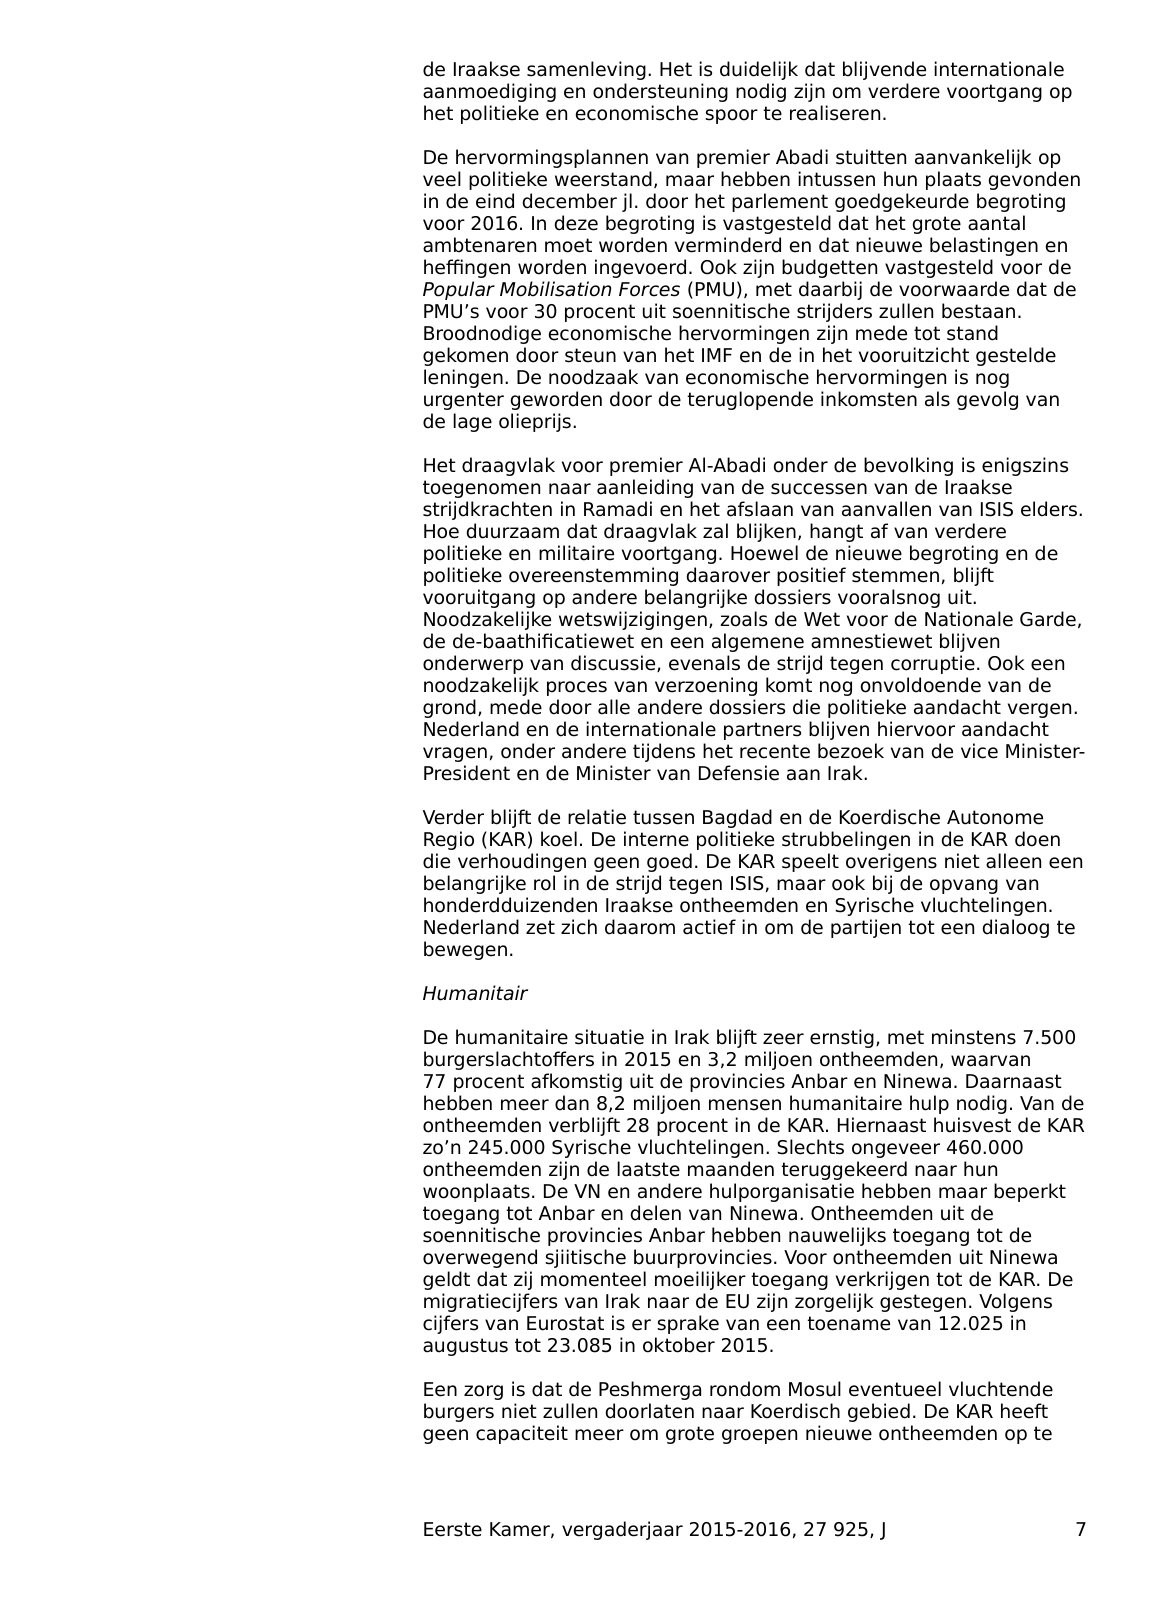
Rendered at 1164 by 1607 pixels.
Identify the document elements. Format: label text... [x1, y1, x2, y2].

text De hervormingsplannen van premier Abadi stuitten aanvankelijk op veel politieke weerstand, maar hebben intussen hun plaats gevonden in de eind december jl. door het parlement goedgekeurde begroting voor 2016. In deze begroting is vastgesteld dat het grote aantal ambtenaren moet worden verminderd en dat nieuwe belastingen en heffingen worden ingevoerd. Ook zijn budgetten vastgesteld voor de Popular Mobilisation Forces (PMU), met daarbij de voorwaarde dat de PMU’s voor 30 procent uit soennitische strijders zullen bestaan. Broodnodige economische hervormingen zijn mede tot stand gekomen door steun van het IMF en de in het vooruitzicht gestelde leningen. De noodzaak van economische hervormingen is nog urgenter geworden door de teruglopende inkomsten als gevolg van de lage olieprijs. [422, 147, 1087, 433]
text Een zorg is dat de Peshmerga rondom Mosul eventueel vluchtende burgers niet zullen doorlaten naar Koerdisch gebied. De KAR heeft geen capaciteit meer om grote groepen nieuwe ontheemden op te [422, 1379, 1087, 1445]
text De humanitaire situatie in Irak blijft zeer ernstig, met minstens 7.500 burgerslachtoffers in 2015 en 3,2 miljoen ontheemden, waarvan 77 procent afkomstig uit de provincies Anbar en Ninewa. Daarnaast hebben meer dan 8,2 miljoen mensen humanitaire hulp nodig. Van de ontheemden verblijft 28 procent in de KAR. Hiernaast huisvest de KAR zo’n 245.000 Syrische vluchtelingen. Slechts ongeveer 460.000 ontheemden zijn de laatste maanden teruggekeerd naar hun woonplaats. De VN en andere hulporganisatie hebben maar beperkt toegang tot Anbar en delen van Ninewa. Ontheemden uit de soennitische provincies Anbar hebben nauwelijks toegang tot de overwegend sjiitische buurprovincies. Voor ontheemden uit Ninewa geldt dat zij momenteel moeilijker toegang verkrijgen tot de KAR. De migratiecijfers van Irak naar de EU zijn zorgelijk gestegen. Volgens cijfers van Eurostat is er sprake van een toename van 12.025 in augustus tot 23.085 in oktober 2015. [422, 1027, 1087, 1357]
text Verder blijft de relatie tussen Bagdad en de Koerdische Autonome Regio (KAR) koel. De interne politieke strubbelingen in de KAR doen die verhoudingen geen goed. De KAR speelt overigens niet alleen een belangrijke rol in de strijd tegen ISIS, maar ook bij de opvang van honderdduizenden Iraakse ontheemden en Syrische vluchtelingen. Nederland zet zich daarom actief in om de partijen tot een dialoog te bewegen. [422, 807, 1087, 961]
subtitle Humanitair [422, 983, 1087, 1005]
text de Iraakse samenleving. Het is duidelijk dat blijvende internationale aanmoediging en ondersteuning nodig zijn om verdere voortgang op het politieke en economische spoor te realiseren. [422, 59, 1087, 125]
text Het draagvlak voor premier Al-Abadi onder de bevolking is enigszins toegenomen naar aanleiding van de successen van de Iraakse strijdkrachten in Ramadi en het afslaan van aanvallen van ISIS elders. Hoe duurzaam dat draagvlak zal blijken, hangt af van verdere politieke en militaire voortgang. Hoewel de nieuwe begroting en de politieke overeenstemming daarover positief stemmen, blijft vooruitgang op andere belangrijke dossiers vooralsnog uit. Noodzakelijke wetswijzigingen, zoals de Wet voor de Nationale Garde, de de-baathificatiewet en een algemene amnestiewet blijven onderwerp van discussie, evenals de strijd tegen corruptie. Ook een noodzakelijk proces van verzoening komt nog onvoldoende van de grond, mede door alle andere dossiers die politieke aandacht vergen. Nederland en de internationale partners blijven hiervoor aandacht vragen, onder andere tijdens het recente bezoek van de vice Minister-President en de Minister van Defensie aan Irak. [422, 455, 1087, 785]
